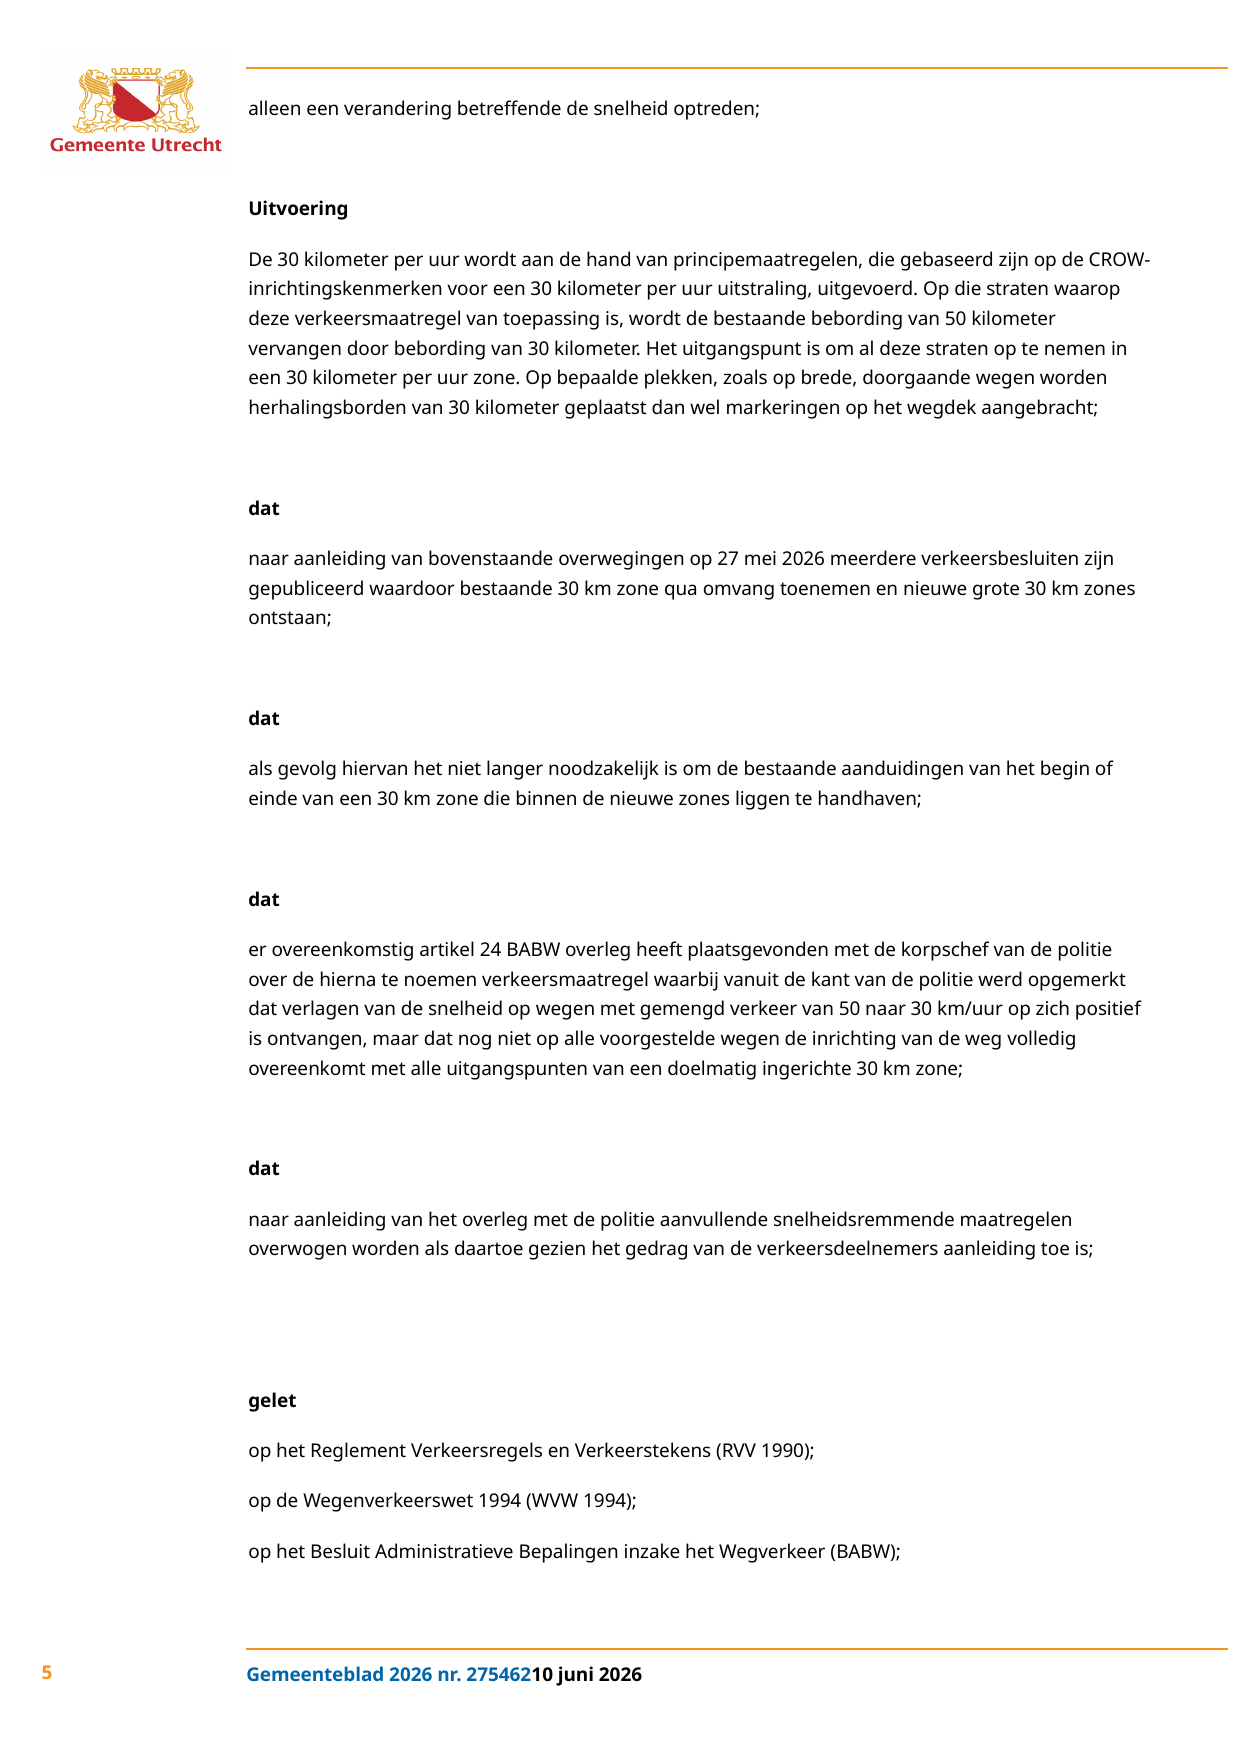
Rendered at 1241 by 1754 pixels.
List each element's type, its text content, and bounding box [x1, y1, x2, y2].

text alleen een verandering betreffende de snelheid optreden; [248, 95, 1152, 121]
text als gevolg hiervan het niet langer noodzakelijk is om de bestaande aanduidingen van het begin of einde van een 30 km zone die binnen de nieuwe zones liggen te handhaven; [248, 756, 1152, 811]
text naar aanleiding van het overleg met de politie aanvullende snelheidsremmende maatregelen overwogen worden als daartoe gezien het gedrag van de verkeersdeelnemers aanleiding toe is; [248, 1206, 1152, 1261]
text gelet [248, 1387, 1152, 1413]
text dat [248, 705, 1152, 731]
text op het Reglement Verkeersregels en Verkeerstekens (RVV 1990); [248, 1437, 1152, 1463]
text Uitvoering [248, 196, 1152, 221]
text naar aanleiding van bovenstaande overwegingen op 27 mei 2026 meerdere verkeersbesluiten zijn gepubliceerd waardoor bestaande 30 km zone qua omvang toenemen en nieuwe grote 30 km zones ontstaan; [248, 545, 1152, 630]
text dat [248, 1156, 1152, 1181]
text op de Wegenverkeerswet 1994 (WVW 1994); [248, 1488, 1152, 1513]
picture [41, 47, 231, 172]
text er overeenkomstig artikel 24 BABW overleg heeft plaatsgevonden met de korpschef van de politie over de hierna te noemen verkeersmaatregel waarbij vanuit de kant van de politie werd opgemerkt dat verlagen van de snelheid op wegen met gemengd verkeer van 50 naar 30 km/uur op zich positief is ontvangen, maar dat nog niet op alle voorgestelde wegen de inrichting van de weg volledig overeenkomt met alle uitgangspunten van een doelmatig ingerichte 30 km zone; [248, 936, 1152, 1081]
text dat [248, 886, 1152, 912]
text De 30 kilometer per uur wordt aan de hand van principemaatregelen, die gebaseerd zijn op de CROW-inrichtingskenmerken voor een 30 kilometer per uur uitstraling, uitgevoerd. Op die straten waarop deze verkeersmaatregel van toepassing is, wordt de bestaande bebording van 50 kilometer vervangen door bebording van 30 kilometer. Het uitgangspunt is om al deze straten op te nemen in een 30 kilometer per uur zone. Op bepaalde plekken, zoals op brede, doorgaande wegen worden herhalingsborden van 30 kilometer geplaatst dan wel markeringen op het wegdek aangebracht; [248, 246, 1152, 420]
text op het Besluit Administratieve Bepalingen inzake het Wegverkeer (BABW); [248, 1538, 1152, 1564]
text dat [248, 495, 1152, 521]
